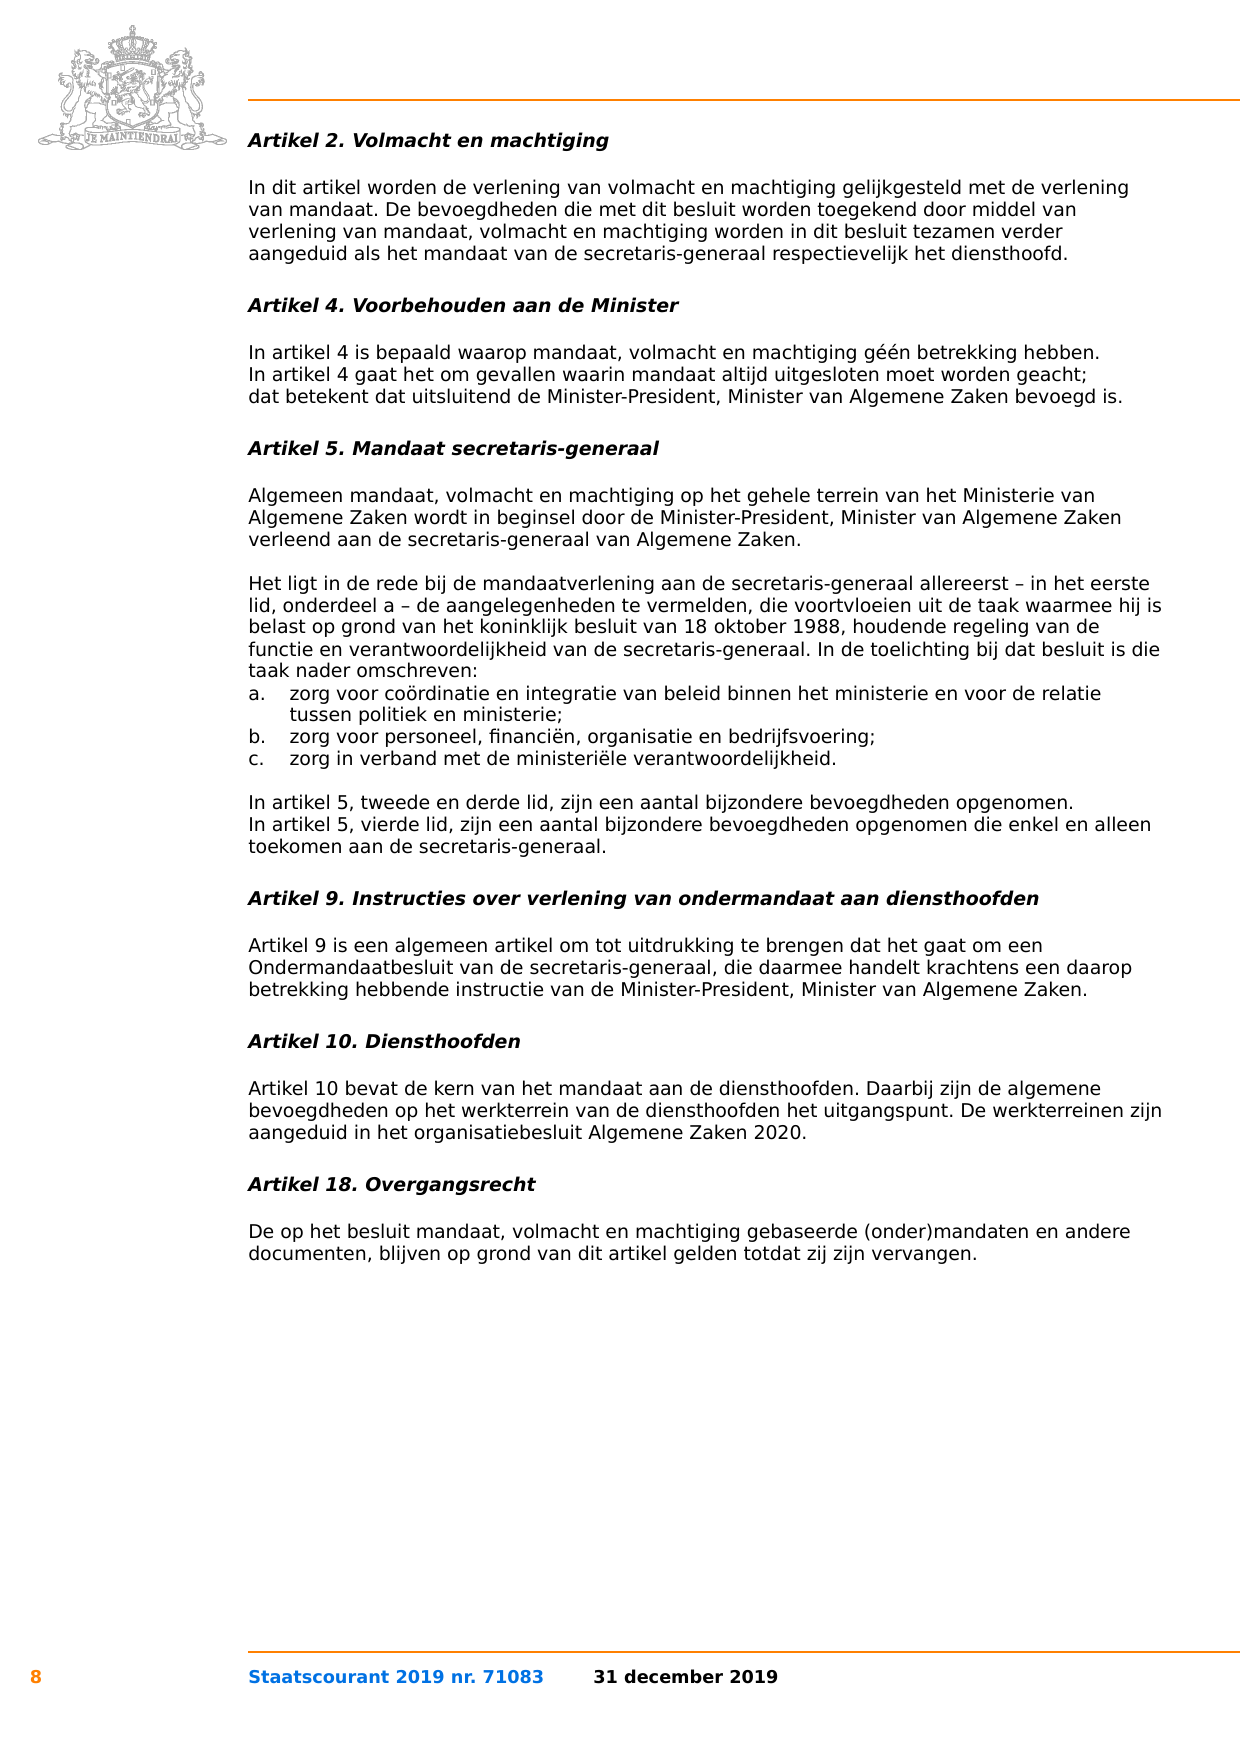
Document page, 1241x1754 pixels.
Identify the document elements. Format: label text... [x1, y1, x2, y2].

text c. zorg in verband met de ministeriële verantwoordelijkheid. [248, 748, 1163, 770]
text dat betekent dat uitsluitend de Minister-President, Minister van Algemene Zaken bevoegd is. [248, 386, 1163, 408]
picture [38, 25, 227, 150]
text b. zorg voor personeel, financiën, organisatie en bedrijfsvoering; [248, 726, 1163, 748]
text De op het besluit mandaat, volmacht en machtiging gebaseerde (onder)mandaten en andere documenten, blijven op grond van dit artikel gelden totdat zij zijn vervangen. [248, 1221, 1163, 1265]
text In artikel 4 is bepaald waarop mandaat, volmacht en machtiging géén betrekking hebben. [248, 342, 1163, 364]
text Artikel 10 bevat de kern van het mandaat aan de diensthoofden. Daarbij zijn de algemene bevoegdheden op het werkterrein van de diensthoofden het uitgangspunt. De werkterreinen zijn aangeduid in het organisatiebesluit Algemene Zaken 2020. [248, 1078, 1163, 1144]
text In artikel 5, vierde lid, zijn een aantal bijzondere bevoegdheden opgenomen die enkel en alleen toekomen aan de secretaris-generaal. [248, 814, 1163, 858]
text Artikel 9 is een algemeen artikel om tot uitdrukking te brengen dat het gaat om een Ondermandaatbesluit van de secretaris-generaal, die daarmee handelt krachtens een daarop betrekking hebbende instructie van de Minister-President, Minister van Algemene Zaken. [248, 935, 1163, 1001]
text Het ligt in de rede bij de mandaatverlening aan de secretaris-generaal allereerst – in het eerste lid, onderdeel a – de aangelegenheden te vermelden, die voortvloeien uit de taak waarmee hij is belast op grond van het koninklijk besluit van 18 oktober 1988, houdende regeling van de functie en verantwoordelijkheid van de secretaris-generaal. In de toelichting bij dat besluit is die taak nader omschreven: [248, 572, 1163, 682]
subtitle Artikel 18. Overgangsrecht [248, 1174, 1163, 1196]
subtitle Artikel 9. Instructies over verlening van ondermandaat aan diensthoofden [248, 888, 1163, 910]
subtitle Artikel 10. Diensthoofden [248, 1031, 1163, 1053]
text In artikel 5, tweede en derde lid, zijn een aantal bijzondere bevoegdheden opgenomen. [248, 792, 1163, 814]
text Algemeen mandaat, volmacht en machtiging op het gehele terrein van het Ministerie van Algemene Zaken wordt in beginsel door de Minister-President, Minister van Algemene Zaken verleend aan de secretaris-generaal van Algemene Zaken. [248, 485, 1163, 551]
text In artikel 4 gaat het om gevallen waarin mandaat altijd uitgesloten moet worden geacht; [248, 364, 1163, 386]
subtitle Artikel 4. Voorbehouden aan de Minister [248, 295, 1163, 317]
text In dit artikel worden de verlening van volmacht en machtiging gelijkgesteld met de verlening van mandaat. De bevoegdheden die met dit besluit worden toegekend door middel van verlening van mandaat, volmacht en machtiging worden in dit besluit tezamen verder aangeduid als het mandaat van de secretaris-generaal respectievelijk het diensthoofd. [248, 177, 1163, 265]
subtitle Artikel 5. Mandaat secretaris-generaal [248, 438, 1163, 460]
text a. zorg voor coördinatie en integratie van beleid binnen het ministerie en voor de relatie tussen politiek en ministerie; [248, 682, 1163, 726]
subtitle Artikel 2. Volmacht en machtiging [248, 130, 1163, 152]
